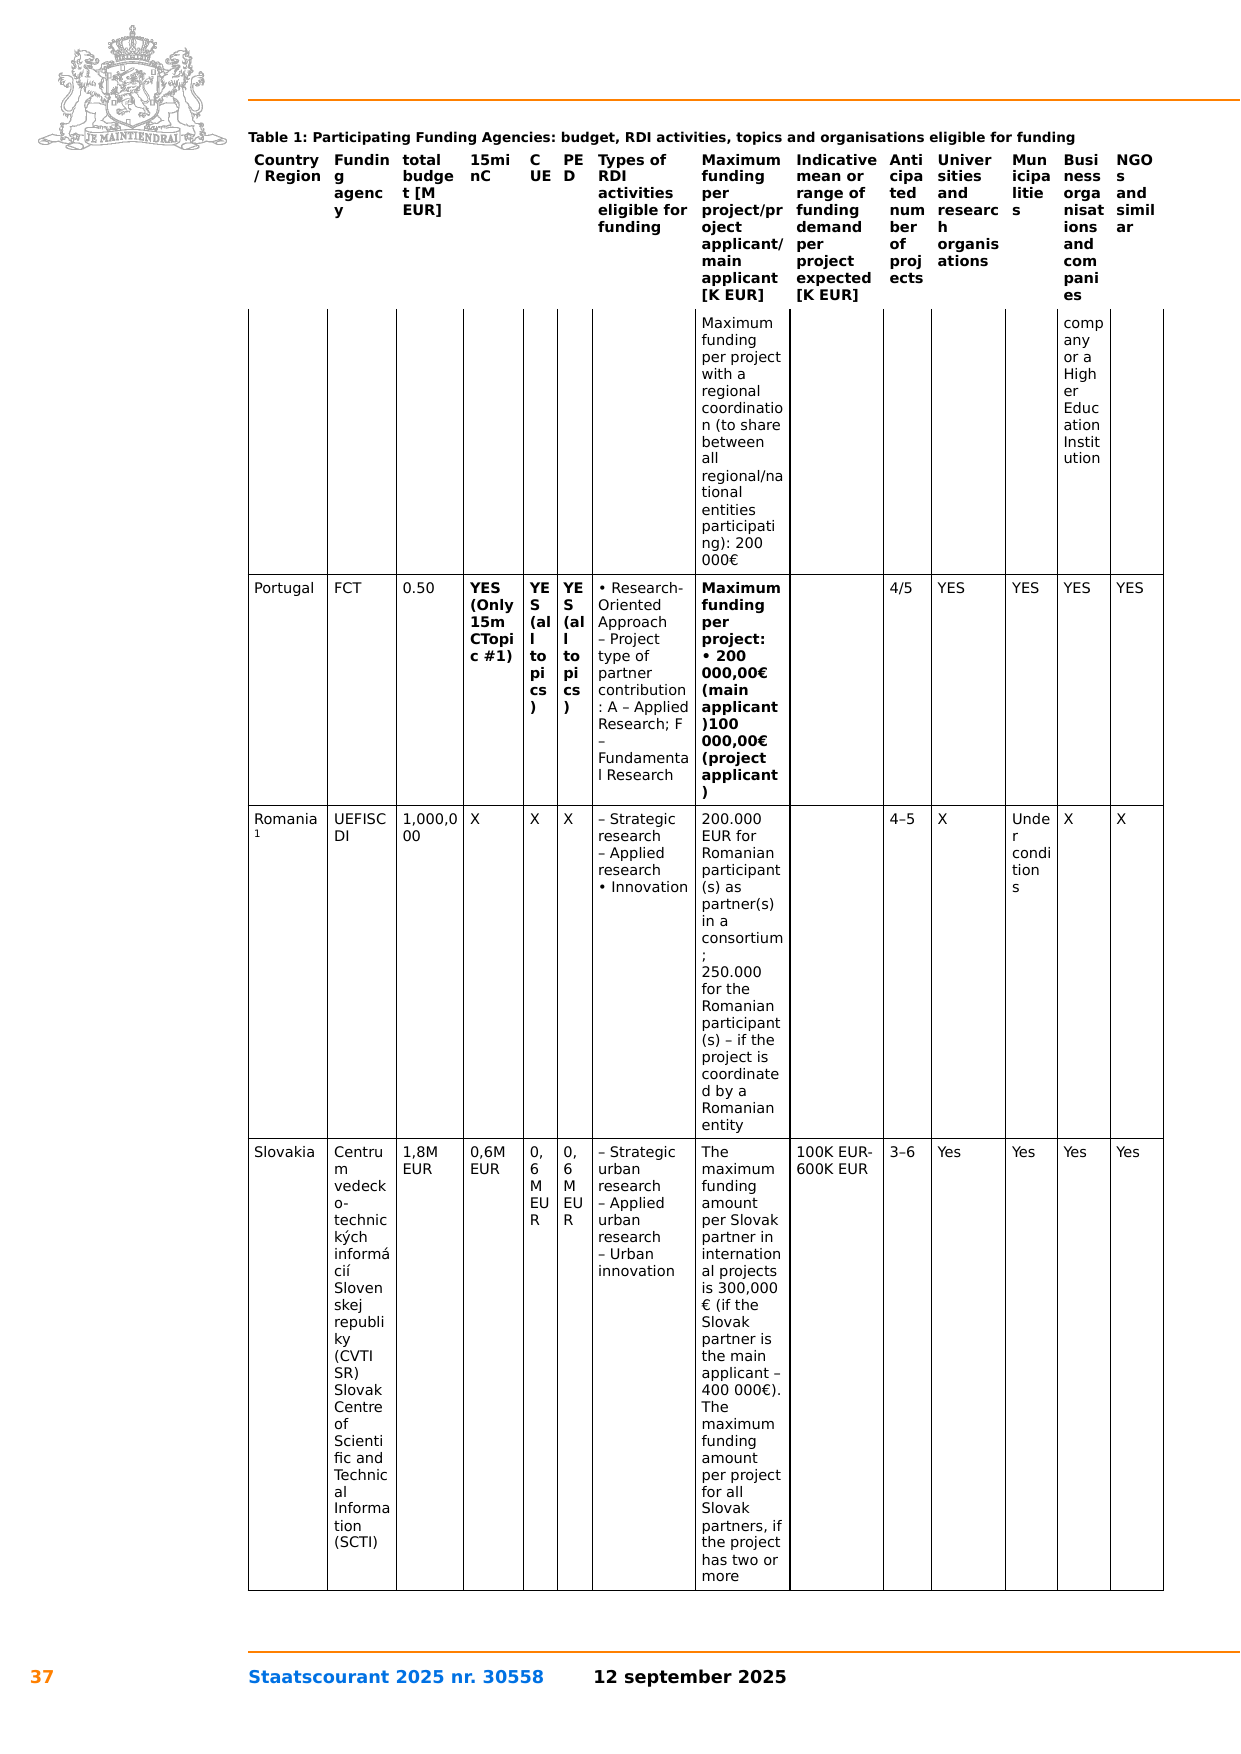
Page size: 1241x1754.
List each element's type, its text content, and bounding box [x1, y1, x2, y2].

table_cell YES [1111, 575, 1163, 805]
table_cell 1,8M EUR [397, 1139, 463, 1590]
table_cell YES [932, 575, 1005, 805]
table_cell [249, 310, 327, 574]
table_cell PED [558, 147, 592, 309]
picture [38, 25, 227, 150]
table_cell 200.000 EUR for Romanian participant(s) as partner(s) in a consortium; 250.000 for the Romanian participant(s) – if the project is coordinated by a Romanian entity [696, 806, 789, 1138]
table_cell YES (all topics) [558, 575, 592, 805]
table_cell 0,6M EUR [524, 1139, 557, 1590]
table_cell 4/5 [884, 575, 931, 805]
table_cell Municipalities [1006, 147, 1057, 309]
table_cell Business organisations and companies [1058, 147, 1110, 309]
table_cell 0,6 M EUR [558, 1139, 592, 1590]
table_cell Centrum vedecko- technických informácií Slovenskej republiky (CVTI SR) Slovak Centre of Scientific and Technical Information (SCTI) [328, 1139, 396, 1590]
table_cell – Strategic research – Applied research • Innovation [593, 806, 695, 1138]
table_cell Maximum funding per project: • 200 000,00€ (main applicant)100 000,00€ (project applicant) [696, 575, 789, 805]
table_cell 1,000,000 [397, 806, 463, 1138]
table_cell Maximum funding per project/project applicant/main applicant [K EUR] [696, 147, 789, 309]
table_cell X [558, 806, 592, 1138]
table_cell [932, 310, 1005, 574]
table_cell 0.50 [397, 575, 463, 805]
table_cell CUE [524, 147, 557, 309]
table_cell 3–6 [884, 1139, 931, 1590]
table_cell [397, 310, 463, 574]
table_cell [524, 310, 557, 574]
table_header Table 1: Participating Funding Agencies: budget, RDI activities, topics and organisations eligible for funding [248, 130, 1163, 146]
table_cell company or a Higher Education Institution [1058, 310, 1110, 574]
table_cell – Strategic urban research – Applied urban research – Urban innovation [593, 1139, 695, 1590]
table_cell 15minC [464, 147, 523, 309]
table_cell Under condition s [1006, 806, 1057, 1138]
table_cell [558, 310, 592, 574]
table_cell 0,6M EUR [464, 1139, 523, 1590]
table_cell Anticipated number of projects [884, 147, 931, 309]
table_cell [791, 575, 883, 805]
table_cell Country / Region [249, 147, 327, 309]
table_cell Yes [1006, 1139, 1057, 1590]
table_cell 4–5 [884, 806, 931, 1138]
table_cell YES (all topics) [524, 575, 557, 805]
table_cell Indicative mean or range of funding demand per project expected [K EUR] [791, 147, 883, 309]
table_cell [1006, 310, 1057, 574]
table_cell Maximum funding per project with a regional coordination (to share between all regional/national entities participating): 200 000€ [696, 310, 789, 574]
table_cell total budget [M EUR] [397, 147, 463, 309]
table_cell [328, 310, 396, 574]
table_cell The maximum funding amount per Slovak partner in international projects is 300,000 € (if the Slovak partner is the main applicant – 400 000€). The maximum funding amount per project for all Slovak partners, if the project has two or more [696, 1139, 789, 1590]
table_cell Slovakia [249, 1139, 327, 1590]
table_cell X [464, 806, 523, 1138]
table_cell Portugal [249, 575, 327, 805]
table_cell UEFISCDI [328, 806, 396, 1138]
table_cell X [932, 806, 1005, 1138]
table_cell Funding agency [328, 147, 396, 309]
table_cell X [1058, 806, 1110, 1138]
table_cell YES [1006, 575, 1057, 805]
table_cell [791, 310, 883, 574]
table_cell Types of RDI activities eligible for funding [593, 147, 695, 309]
table_cell Yes [1111, 1139, 1163, 1590]
table_cell [791, 806, 883, 1138]
table_cell • Research-Oriented Approach – Project type of partner contribution: A – Applied Research; F – Fundamental Research [593, 575, 695, 805]
table_cell NGOs and similar [1111, 147, 1163, 309]
table_cell Romania1 [249, 806, 327, 1138]
table_cell [593, 310, 695, 574]
table_cell 100K EUR-600K EUR [791, 1139, 883, 1590]
table_cell [884, 310, 931, 574]
table_cell Universities and research organisations [932, 147, 1005, 309]
table_cell Yes [1058, 1139, 1110, 1590]
table_cell YES [1058, 575, 1110, 805]
table_cell YES (Only 15m CTopic #1) [464, 575, 523, 805]
table_cell FCT [328, 575, 396, 805]
table_cell [1111, 310, 1163, 574]
table_cell X [1111, 806, 1163, 1138]
table_cell X [524, 806, 557, 1138]
table_cell [464, 310, 523, 574]
table_cell Yes [932, 1139, 1005, 1590]
